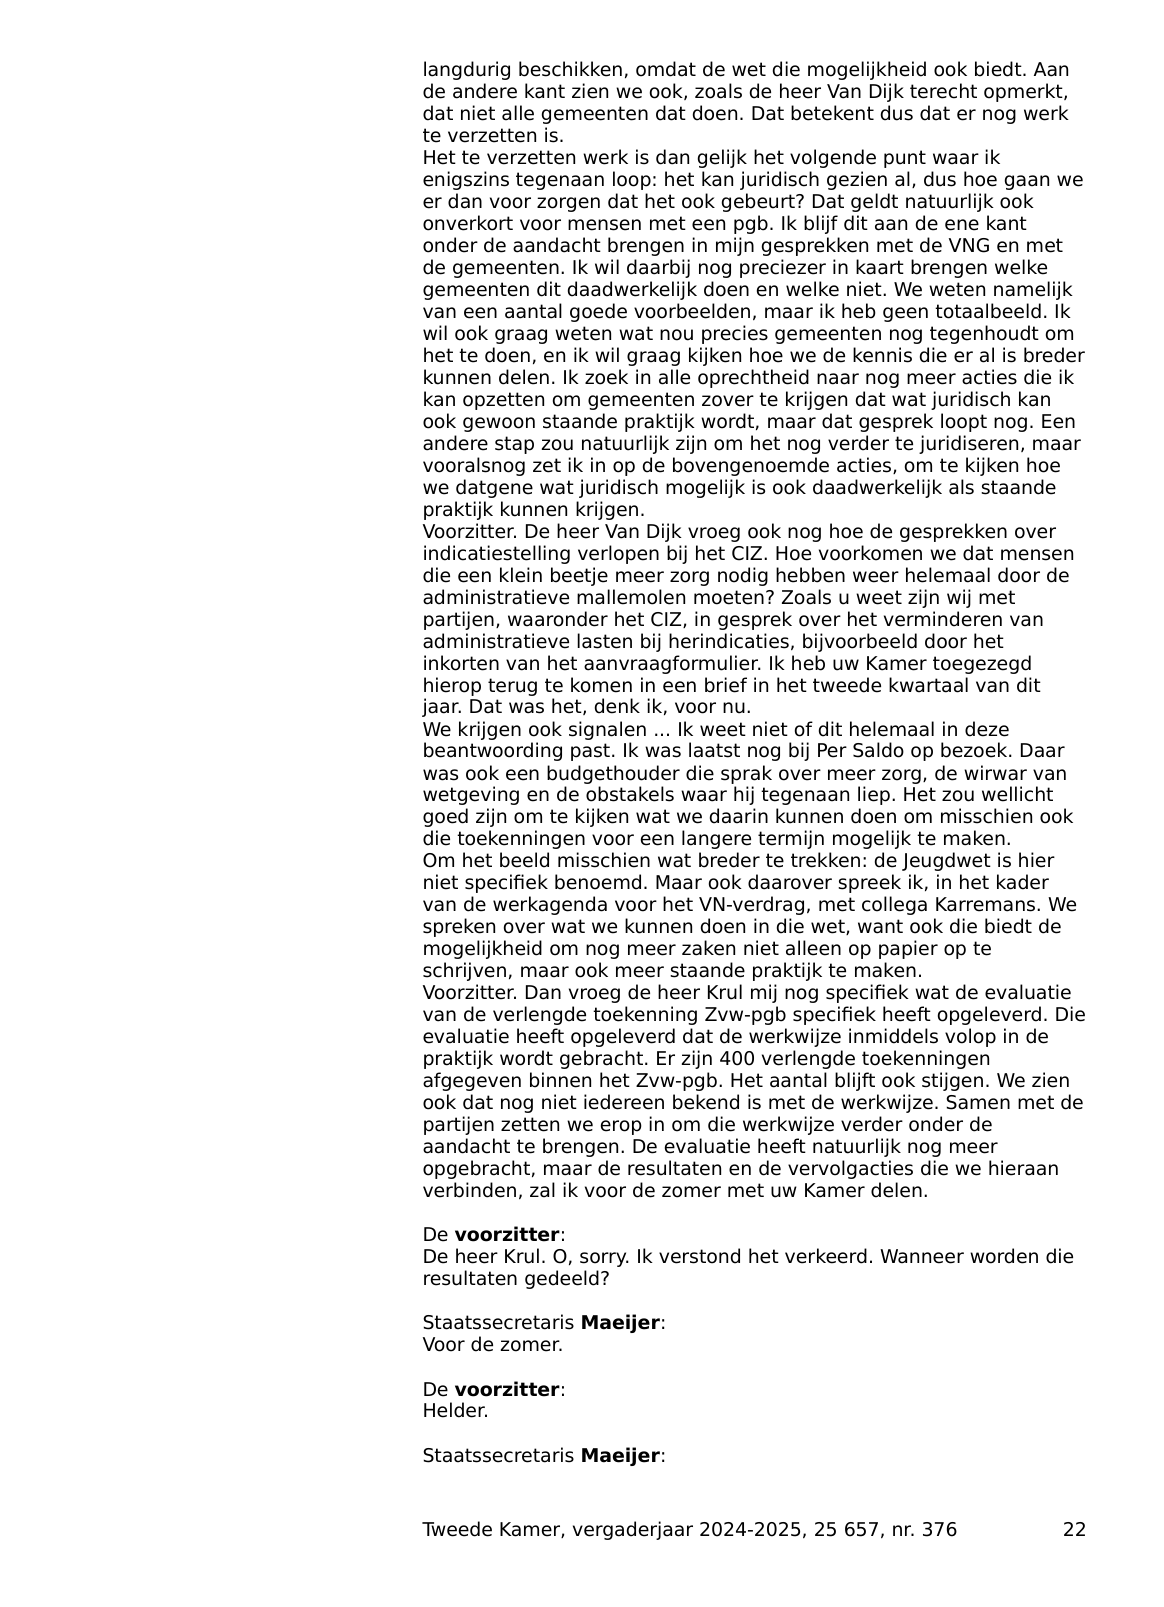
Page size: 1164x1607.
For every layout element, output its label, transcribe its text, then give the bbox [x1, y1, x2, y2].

text langdurig beschikken, omdat de wet die mogelijkheid ook biedt. Aan de andere kant zien we ook, zoals de heer Van Dijk terecht opmerkt, dat niet alle gemeenten dat doen. Dat betekent dus dat er nog werk te verzetten is. [422, 59, 1087, 147]
text Staatssecretaris Maeijer: [422, 1312, 1087, 1334]
text De voorzitter: [422, 1224, 1087, 1246]
text Voor de zomer. [422, 1334, 1087, 1356]
text Om het beeld misschien wat breder te trekken: de Jeugdwet is hier niet specifiek benoemd. Maar ook daarover spreek ik, in het kader van de werkagenda voor het VN-verdrag, met collega Karremans. We spreken over wat we kunnen doen in die wet, want ook die biedt de mogelijkheid om nog meer zaken niet alleen op papier op te schrijven, maar ook meer staande praktijk te maken. [422, 850, 1087, 982]
text Het te verzetten werk is dan gelijk het volgende punt waar ik enigszins tegenaan loop: het kan juridisch gezien al, dus hoe gaan we er dan voor zorgen dat het ook gebeurt? Dat geldt natuurlijk ook onverkort voor mensen met een pgb. Ik blijf dit aan de ene kant onder de aandacht brengen in mijn gesprekken met de VNG en met de gemeenten. Ik wil daarbij nog preciezer in kaart brengen welke gemeenten dit daadwerkelijk doen en welke niet. We weten namelijk van een aantal goede voorbeelden, maar ik heb geen totaalbeeld. Ik wil ook graag weten wat nou precies gemeenten nog tegenhoudt om het te doen, en ik wil graag kijken hoe we de kennis die er al is breder kunnen delen. Ik zoek in alle oprechtheid naar nog meer acties die ik kan opzetten om gemeenten zover te krijgen dat wat juridisch kan ook gewoon staande praktijk wordt, maar dat gesprek loopt nog. Een andere stap zou natuurlijk zijn om het nog verder te juridiseren, maar vooralsnog zet ik in op de bovengenoemde acties, om te kijken hoe we datgene wat juridisch mogelijk is ook daadwerkelijk als staande praktijk kunnen krijgen. [422, 147, 1087, 521]
text De heer Krul. O, sorry. Ik verstond het verkeerd. Wanneer worden die resultaten gedeeld? [422, 1246, 1087, 1290]
text We krijgen ook signalen ... Ik weet niet of dit helemaal in deze beantwoording past. Ik was laatst nog bij Per Saldo op bezoek. Daar was ook een budgethouder die sprak over meer zorg, de wirwar van wetgeving en de obstakels waar hij tegenaan liep. Het zou wellicht goed zijn om te kijken wat we daarin kunnen doen om misschien ook die toekenningen voor een langere termijn mogelijk te maken. [422, 718, 1087, 850]
text Staatssecretaris Maeijer: [422, 1444, 1087, 1467]
text Helder. [422, 1400, 1087, 1422]
text De voorzitter: [422, 1378, 1087, 1400]
text Voorzitter. Dan vroeg de heer Krul mij nog specifiek wat de evaluatie van de verlengde toekenning Zvw-pgb specifiek heeft opgeleverd. Die evaluatie heeft opgeleverd dat de werkwijze inmiddels volop in de praktijk wordt gebracht. Er zijn 400 verlengde toekenningen afgegeven binnen het Zvw-pgb. Het aantal blijft ook stijgen. We zien ook dat nog niet iedereen bekend is met de werkwijze. Samen met de partijen zetten we erop in om die werkwijze verder onder de aandacht te brengen. De evaluatie heeft natuurlijk nog meer opgebracht, maar de resultaten en de vervolgacties die we hieraan verbinden, zal ik voor de zomer met uw Kamer delen. [422, 982, 1087, 1202]
text Voorzitter. De heer Van Dijk vroeg ook nog hoe de gesprekken over indicatiestelling verlopen bij het CIZ. Hoe voorkomen we dat mensen die een klein beetje meer zorg nodig hebben weer helemaal door de administratieve mallemolen moeten? Zoals u weet zijn wij met partijen, waaronder het CIZ, in gesprek over het verminderen van administratieve lasten bij herindicaties, bijvoorbeeld door het inkorten van het aanvraagformulier. Ik heb uw Kamer toegezegd hierop terug te komen in een brief in het tweede kwartaal van dit jaar. Dat was het, denk ik, voor nu. [422, 521, 1087, 718]
